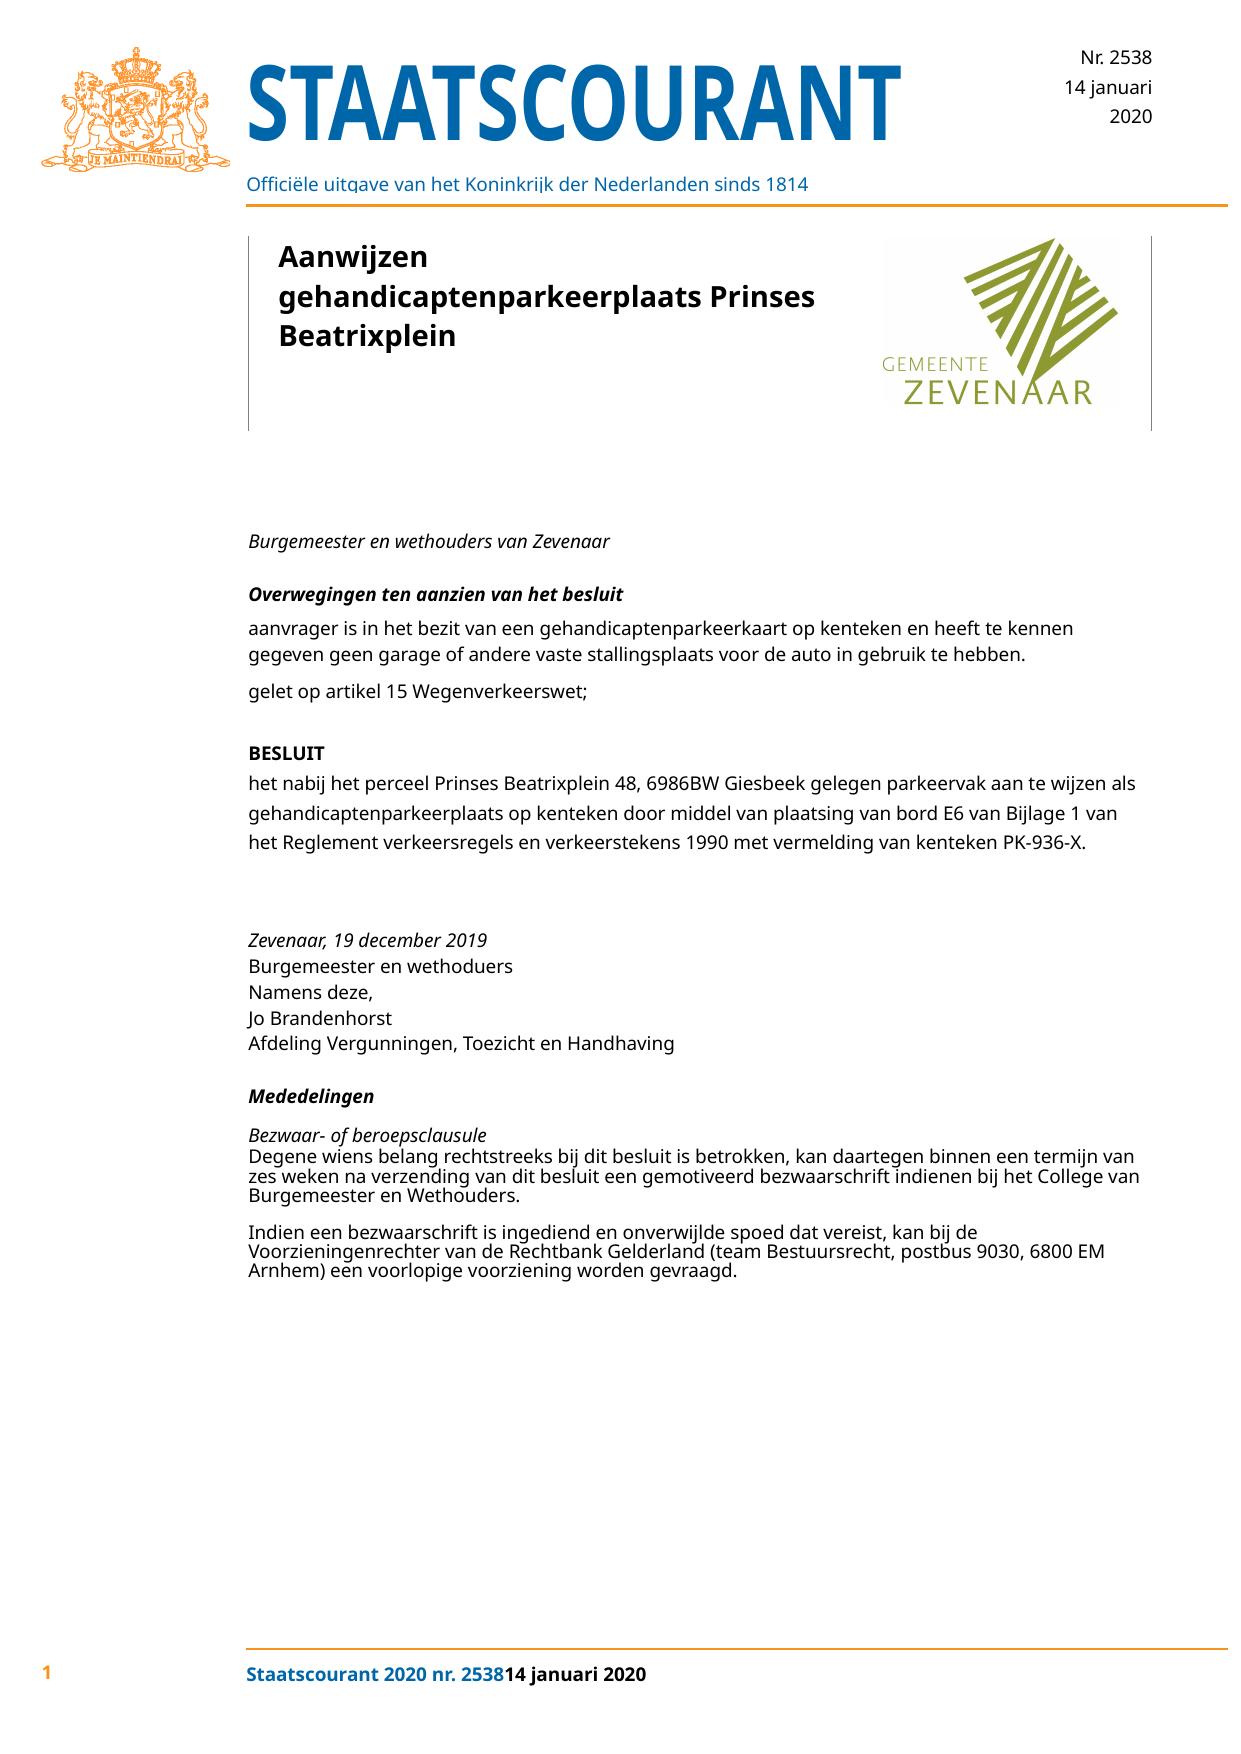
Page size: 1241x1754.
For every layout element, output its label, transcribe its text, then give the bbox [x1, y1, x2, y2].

text Burgemeester en wethoduers [248, 953, 1152, 979]
text aanvrager is in het bezit van een gehandicaptenparkeerkaart op kenteken en heeft te kennen gegeven geen garage of andere vaste stallingsplaats voor de auto in gebruik te hebben. [248, 616, 1152, 667]
text het nabij het perceel Prinses Beatrixplein 48, 6986BW Giesbeek gelegen parkeervak aan te wijzen als gehandicaptenparkeerplaats op kenteken door middel van plaatsing van bord E6 van Bijlage 1 van het Reglement verkeersregels en verkeerstekens 1990 met vermelding van kenteken PK-936-X. [248, 770, 1152, 855]
text Jo Brandenhorst [248, 1005, 1152, 1031]
text Namens deze, [248, 979, 1152, 1005]
text BESLUIT [248, 741, 1152, 766]
table_header [850, 236, 1151, 431]
picture [41, 47, 231, 172]
text Overwegingen ten aanzien van het besluit [248, 581, 1152, 607]
text Bezwaar- of beroepsclausule [248, 1123, 1152, 1148]
text Indien een bezwaarschrift is ingediend en onverwijlde spoed dat vereist, kan bij de Voorzieningenrechter van de Rechtbank Gelderland (team Bestuursrecht, postbus 9030, 6800 EM Arnhem) een voorlopige voorziening worden gevraagd. [248, 1224, 1152, 1282]
text Degene wiens belang rechtstreeks bij dit besluit is betrokken, kan daartegen binnen een termijn van zes weken na verzending van dit besluit een gemotiveerd bezwaarschrift indienen bij het College van Burgemeester en Wethouders. [248, 1148, 1152, 1206]
text gelet op artikel 15 Wegenverkeerswet; [248, 678, 1152, 704]
text Afdeling Vergunningen, Toezicht en Handhaving [248, 1031, 1152, 1056]
text Zevenaar, 19 december 2019 [248, 928, 1152, 953]
text Mededelingen [248, 1083, 1152, 1109]
table_header Aanwijzen gehandicaptenparkeerplaats Prinses Beatrixplein [249, 236, 850, 431]
picture [882, 236, 1119, 406]
text Burgemeester en wethouders van Zevenaar [248, 529, 1152, 554]
